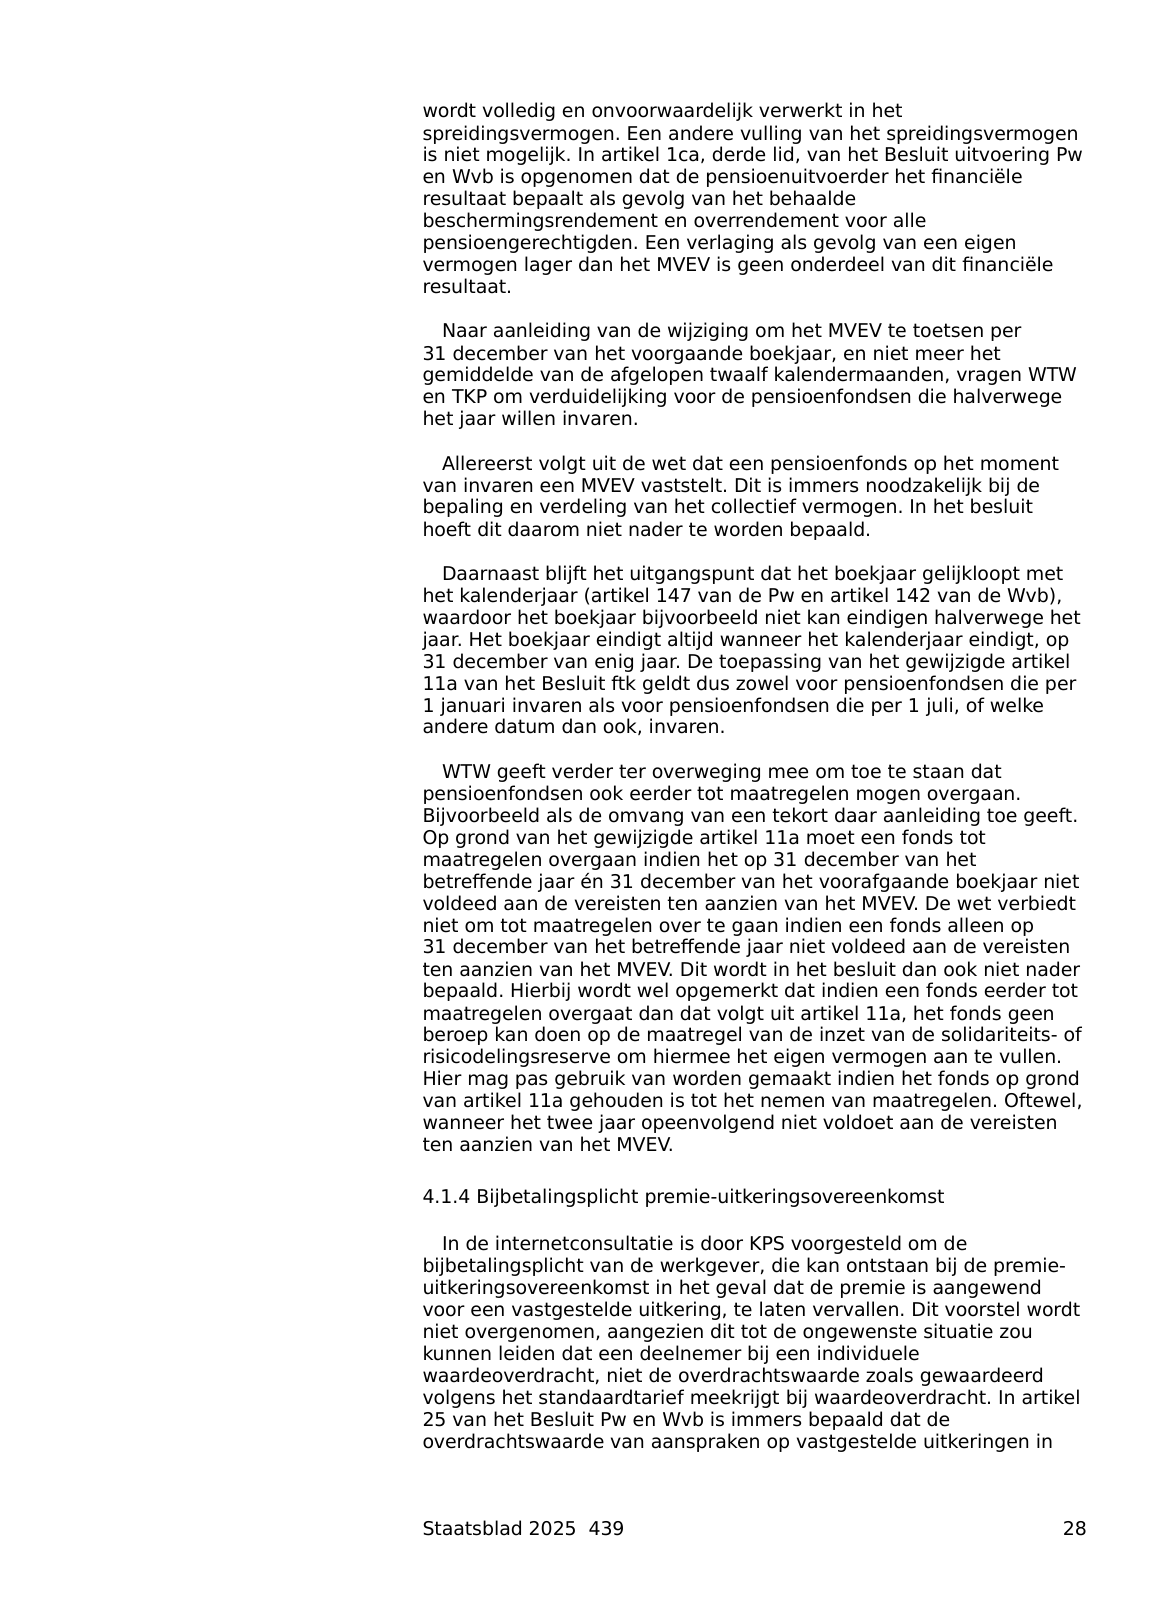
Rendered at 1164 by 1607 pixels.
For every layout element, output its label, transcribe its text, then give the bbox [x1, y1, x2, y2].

text Naar aanleiding van de wijziging om het MVEV te toetsen per 31 december van het voorgaande boekjaar, en niet meer het gemiddelde van de afgelopen twaalf kalendermaanden, vragen WTW en TKP om verduidelijking voor de pensioenfondsen die halverwege het jaar willen invaren. [422, 320, 1087, 430]
text Daarnaast blijft het uitgangspunt dat het boekjaar gelijkloopt met het kalenderjaar (artikel 147 van de Pw en artikel 142 van de Wvb), waardoor het boekjaar bijvoorbeeld niet kan eindigen halverwege het jaar. Het boekjaar eindigt altijd wanneer het kalenderjaar eindigt, op 31 december van enig jaar. De toepassing van het gewijzigde artikel 11a van het Besluit ftk geldt dus zowel voor pensioenfondsen die per 1 januari invaren als voor pensioenfondsen die per 1 juli, of welke andere datum dan ook, invaren. [422, 563, 1087, 738]
text wordt volledig en onvoorwaardelijk verwerkt in het spreidingsvermogen. Een andere vulling van het spreidingsvermogen is niet mogelijk. In artikel 1ca, derde lid, van het Besluit uitvoering Pw en Wvb is opgenomen dat de pensioenuitvoerder het financiële resultaat bepaalt als gevolg van het behaalde beschermingsrendement en overrendement voor alle pensioengerechtigden. Een verlaging als gevolg van een eigen vermogen lager dan het MVEV is geen onderdeel van dit financiële resultaat. [422, 100, 1087, 298]
text In de internetconsultatie is door KPS voorgesteld om de bijbetalingsplicht van de werkgever, die kan ontstaan bij de premie-uitkeringsovereenkomst in het geval dat de premie is aangewend voor een vastgestelde uitkering, te laten vervallen. Dit voorstel wordt niet overgenomen, aangezien dit tot de ongewenste situatie zou kunnen leiden dat een deelnemer bij een individuele waardeoverdracht, niet de overdrachtswaarde zoals gewaardeerd volgens het standaardtarief meekrijgt bij waardeoverdracht. In artikel 25 van het Besluit Pw en Wvb is immers bepaald dat de overdrachtswaarde van aanspraken op vastgestelde uitkeringen in [422, 1233, 1087, 1453]
subtitle 4.1.4 Bijbetalingsplicht premie-uitkeringsovereenkomst [422, 1186, 1087, 1208]
text WTW geeft verder ter overweging mee om toe te staan dat pensioenfondsen ook eerder tot maatregelen mogen overgaan. Bijvoorbeeld als de omvang van een tekort daar aanleiding toe geeft. Op grond van het gewijzigde artikel 11a moet een fonds tot maatregelen overgaan indien het op 31 december van het betreffende jaar én 31 december van het voorafgaande boekjaar niet voldeed aan de vereisten ten aanzien van het MVEV. De wet verbiedt niet om tot maatregelen over te gaan indien een fonds alleen op 31 december van het betreffende jaar niet voldeed aan de vereisten ten aanzien van het MVEV. Dit wordt in het besluit dan ook niet nader bepaald. Hierbij wordt wel opgemerkt dat indien een fonds eerder tot maatregelen overgaat dan dat volgt uit artikel 11a, het fonds geen beroep kan doen op de maatregel van de inzet van de solidariteits- of risicodelingsreserve om hiermee het eigen vermogen aan te vullen. Hier mag pas gebruik van worden gemaakt indien het fonds op grond van artikel 11a gehouden is tot het nemen van maatregelen. Oftewel, wanneer het twee jaar opeenvolgend niet voldoet aan de vereisten ten aanzien van het MVEV. [422, 761, 1087, 1156]
text Allereerst volgt uit de wet dat een pensioenfonds op het moment van invaren een MVEV vaststelt. Dit is immers noodzakelijk bij de bepaling en verdeling van het collectief vermogen. In het besluit hoeft dit daarom niet nader te worden bepaald. [422, 452, 1087, 540]
